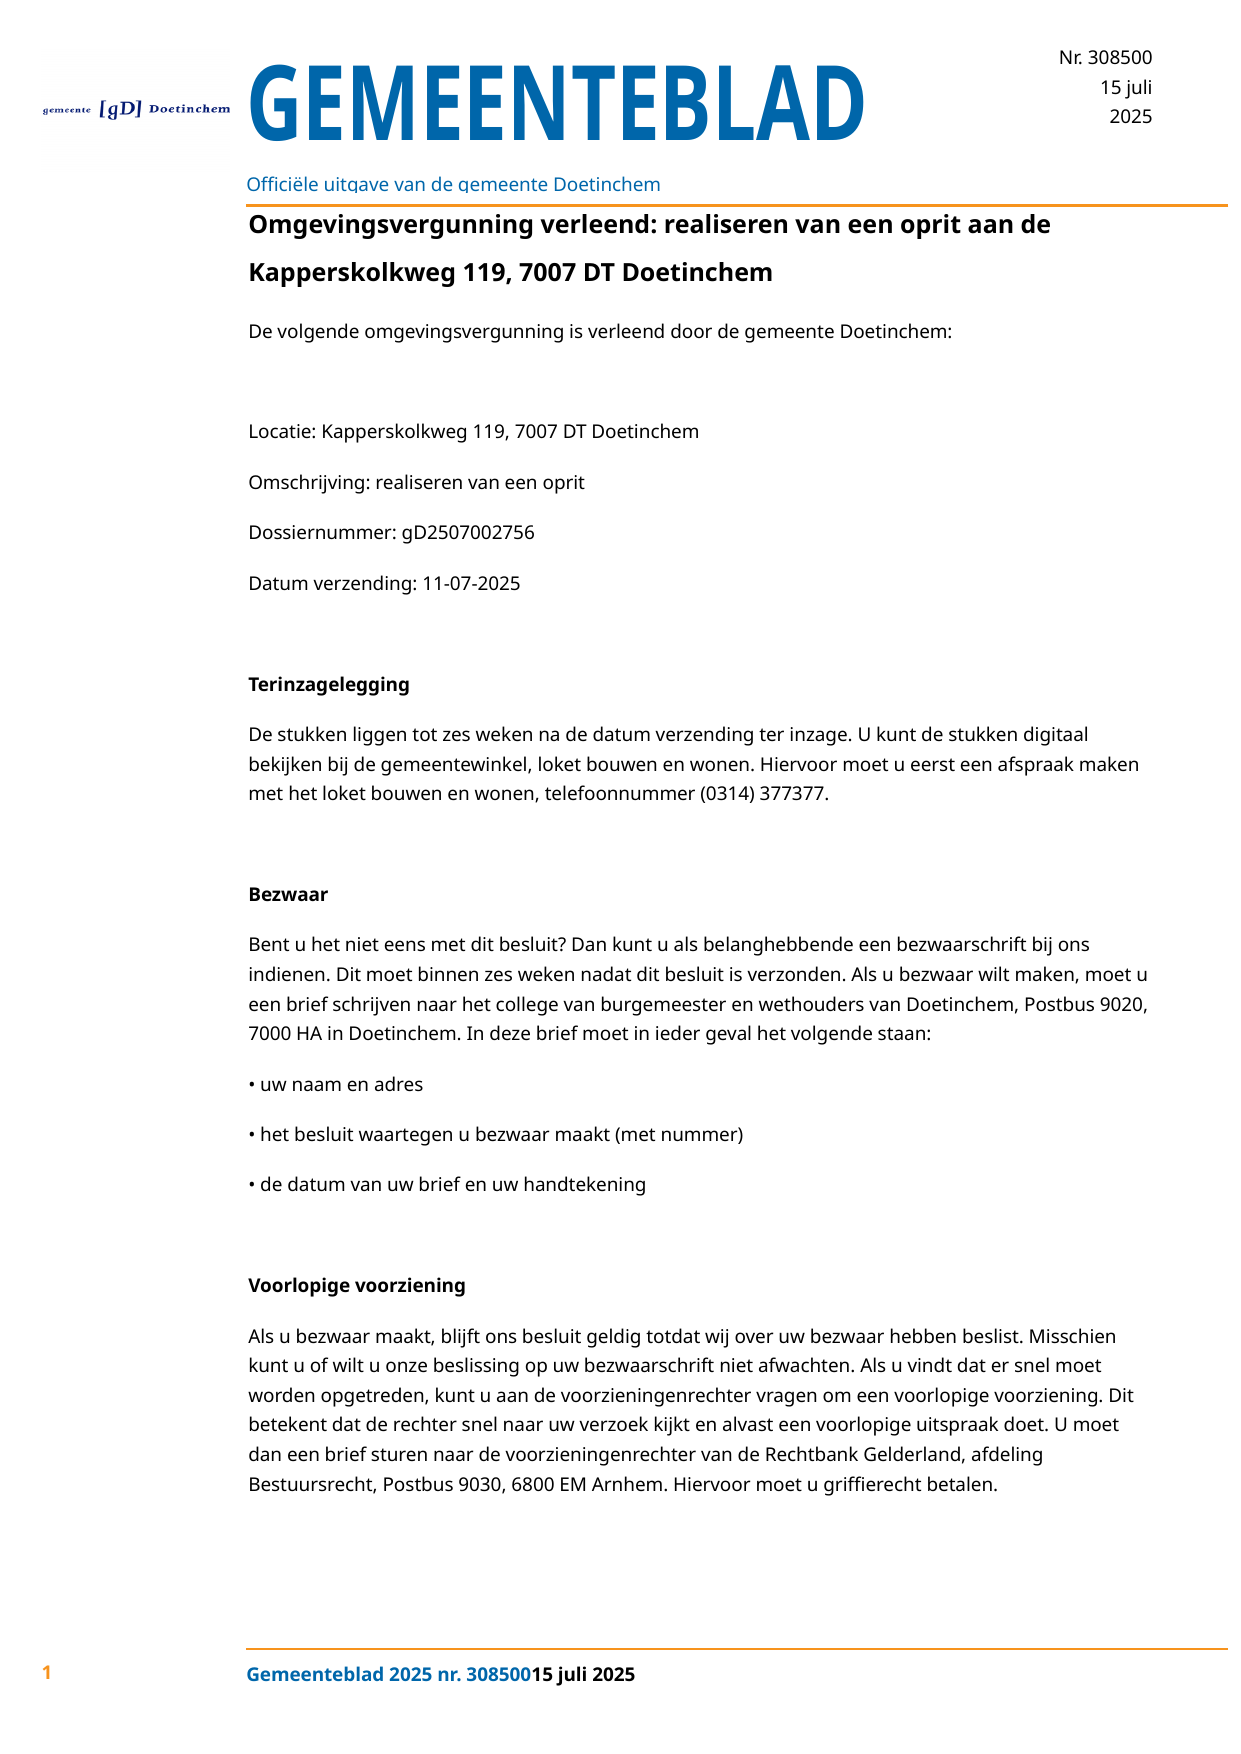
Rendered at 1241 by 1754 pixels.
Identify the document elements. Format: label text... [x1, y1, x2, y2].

text Bent u het niet eens met dit besluit? Dan kunt u als belanghebbende een bezwaarschrift bij ons indienen. Dit moet binnen zes weken nadat dit besluit is verzonden. Als u bezwaar wilt maken, moet u een brief schrijven naar het college van burgemeester en wethouders van Doetinchem, Postbus 9020, 7000 HA in Doetinchem. In deze brief moet in ieder geval het volgende staan: [248, 932, 1152, 1046]
text Omschrijving: realiseren van een oprit [248, 469, 1152, 495]
text Datum verzending: 11-07-2025 [248, 570, 1152, 596]
text Terinzagelegging [248, 671, 1152, 697]
text Locatie: Kapperskolkweg 119, 7007 DT Doetinchem [248, 419, 1152, 444]
text Bezwaar [248, 881, 1152, 907]
text Voorlopige voorziening [248, 1272, 1152, 1298]
text De volgende omgevingsvergunning is verleend door de gemeente Doetinchem: [248, 318, 1152, 344]
text • de datum van uw brief en uw handtekening [248, 1172, 1152, 1197]
text De stukken liggen tot zes weken na de datum verzending ter inzage. U kunt de stukken digitaal bekijken bij de gemeentewinkel, loket bouwen en wonen. Hiervoor moet u eerst een afspraak maken met het loket bouwen en wonen, telefoonnummer (0314) 377377. [248, 721, 1152, 806]
text • uw naam en adres [248, 1071, 1152, 1097]
text Dossiernummer: gD2507002756 [248, 519, 1152, 545]
text Omgevingsvergunning verleend: realiseren van een oprit aan de Kapperskolkweg 119, 7007 DT Doetinchem [248, 207, 1152, 288]
text • het besluit waartegen u bezwaar maakt (met nummer) [248, 1121, 1152, 1147]
picture [41, 47, 231, 172]
text Als u bezwaar maakt, blijft ons besluit geldig totdat wij over uw bezwaar hebben beslist. Misschien kunt u of wilt u onze beslissing op uw bezwaarschrift niet afwachten. Als u vindt dat er snel moet worden opgetreden, kunt u aan de voorzieningenrechter vragen om een voorlopige voorziening. Dit betekent dat de rechter snel naar uw verzoek kijkt en alvast een voorlopige uitspraak doet. U moet dan een brief sturen naar de voorzieningenrechter van de Rechtbank Gelderland, afdeling Bestuursrecht, Postbus 9030, 6800 EM Arnhem. Hiervoor moet u griffierecht betalen. [248, 1323, 1152, 1497]
